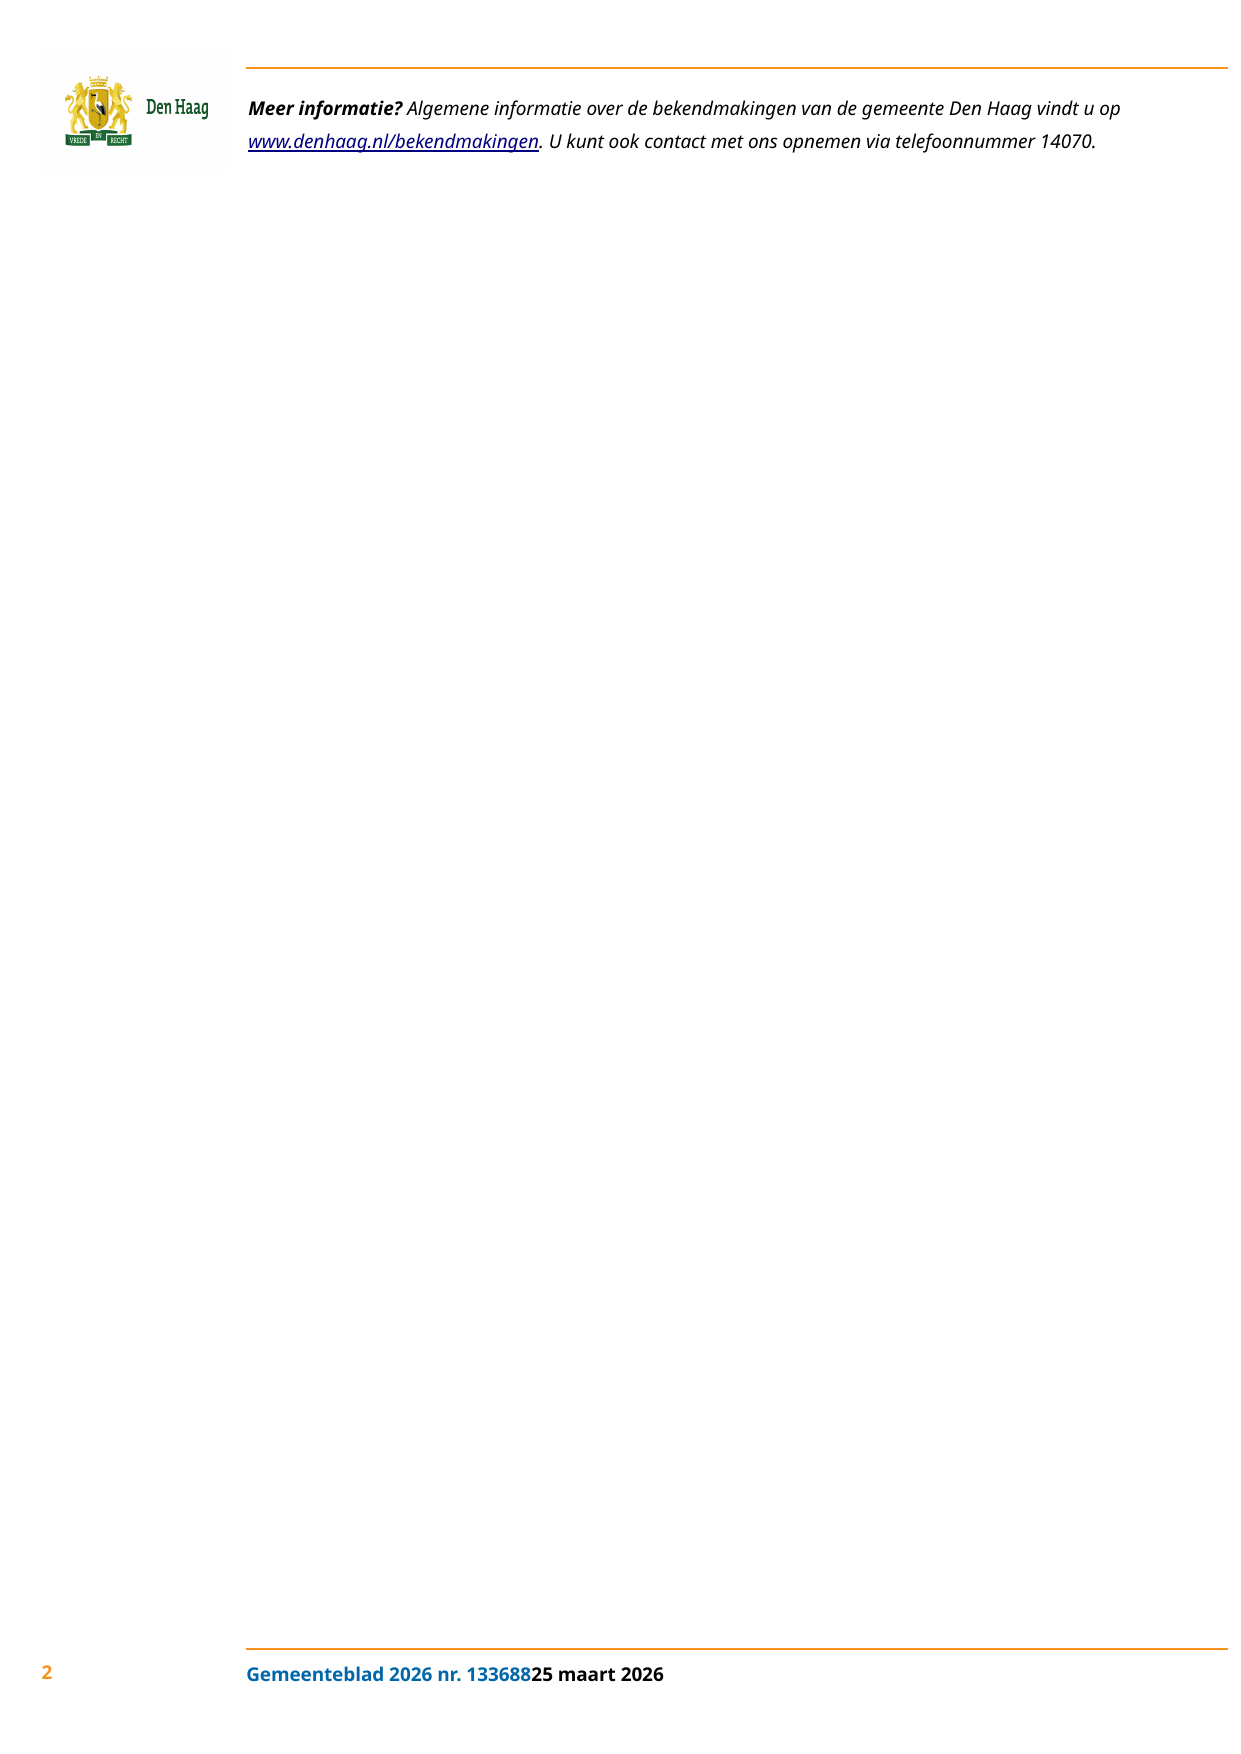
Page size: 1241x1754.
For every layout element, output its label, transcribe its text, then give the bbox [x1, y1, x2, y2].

text Meer informatie? Algemene informatie over de bekendmakingen van de gemeente Den Haag vindt u op www.denhaag.nl/bekendmakingen. U kunt ook contact met ons opnemen via telefoonnummer 14070. [248, 95, 1152, 154]
picture [41, 47, 231, 172]
